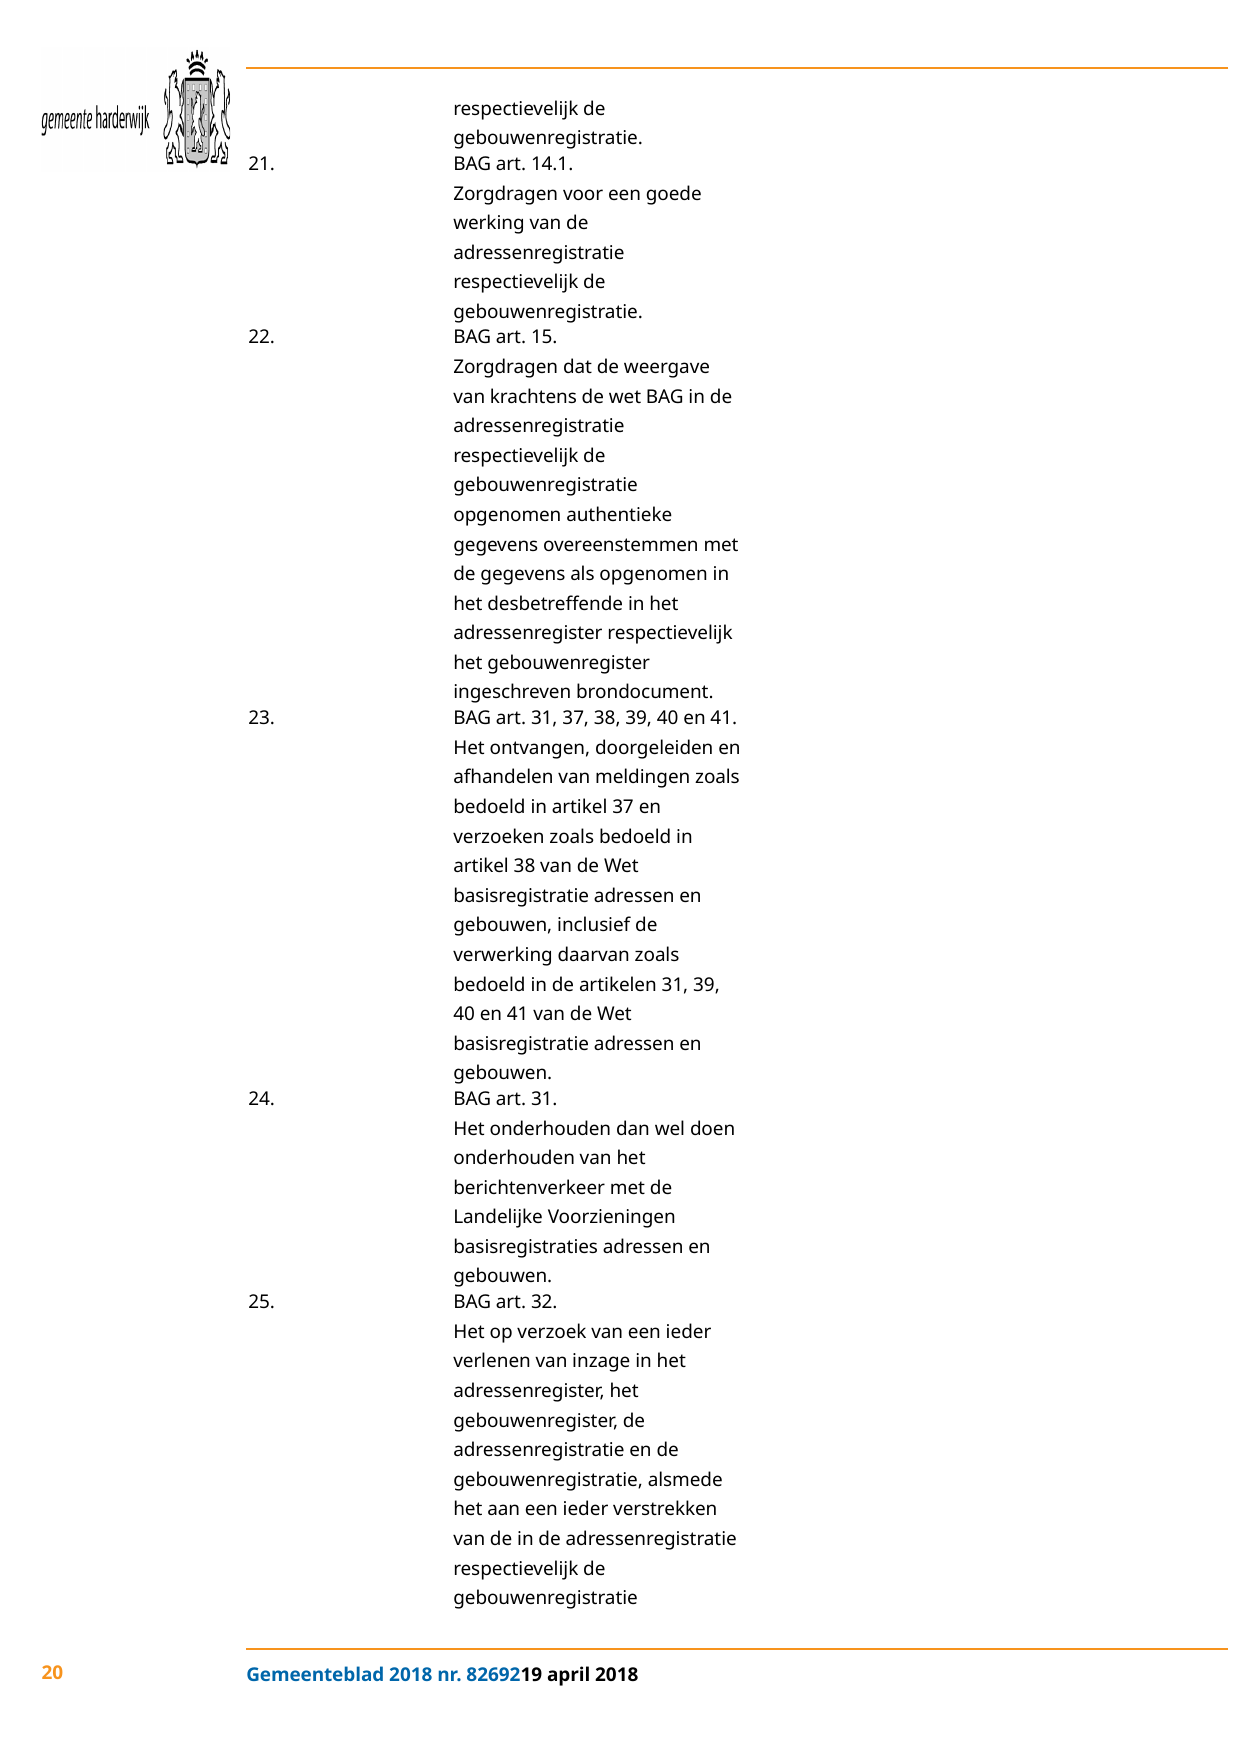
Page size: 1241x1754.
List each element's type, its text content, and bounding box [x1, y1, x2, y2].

table_cell respectievelijk de gebouwenregistratie. [453, 95, 741, 150]
table_cell [248, 95, 453, 150]
table_cell BAG art. 15. Zorgdragen dat de weergave van krachtens de wet BAG in de adressenregistratie respectievelijk de gebouwenregistratie opgenomen authentieke gegevens overeenstemmen met de gegevens als opgenomen in het desbetreffende in het adressenregister respectievelijk het gebouwenregister ingeschreven brondocument. [453, 324, 741, 704]
table_cell [741, 324, 1015, 704]
table_cell [741, 1085, 1015, 1288]
table_cell BAG art. 32. Het op verzoek van een ieder verlenen van inzage in het adressenregister, het gebouwenregister, de adressenregistratie en de gebouwenregistratie, alsmede het aan een ieder verstrekken van de in de adressenregistratie respectievelijk de gebouwenregistratie [453, 1289, 741, 1610]
table_cell [741, 1289, 1015, 1610]
table_cell BAG art. 31, 37, 38, 39, 40 en 41. Het ontvangen, doorgeleiden en afhandelen van meldingen zoals bedoeld in artikel 37 en verzoeken zoals bedoeld in artikel 38 van de Wet basisregistratie adressen en gebouwen, inclusief de verwerking daarvan zoals bedoeld in de artikelen 31, 39, 40 en 41 van de Wet basisregistratie adressen en gebouwen. [453, 705, 741, 1085]
table_cell [741, 95, 1015, 150]
table_cell 24. [248, 1085, 453, 1288]
table_cell 22. [248, 324, 453, 704]
table_cell 25. [248, 1289, 453, 1610]
table_cell 23. [248, 705, 453, 1085]
table_cell [741, 150, 1015, 324]
table_cell BAG art. 14.1. Zorgdragen voor een goede werking van de adressenregistratie respectievelijk de gebouwenregistratie. [453, 150, 741, 324]
picture [41, 47, 231, 172]
table_cell [741, 705, 1015, 1085]
table_cell 21. [248, 150, 453, 324]
table_cell BAG art. 31. Het onderhouden dan wel doen onderhouden van het berichtenverkeer met de Landelijke Voorzieningen basisregistraties adressen en gebouwen. [453, 1085, 741, 1288]
